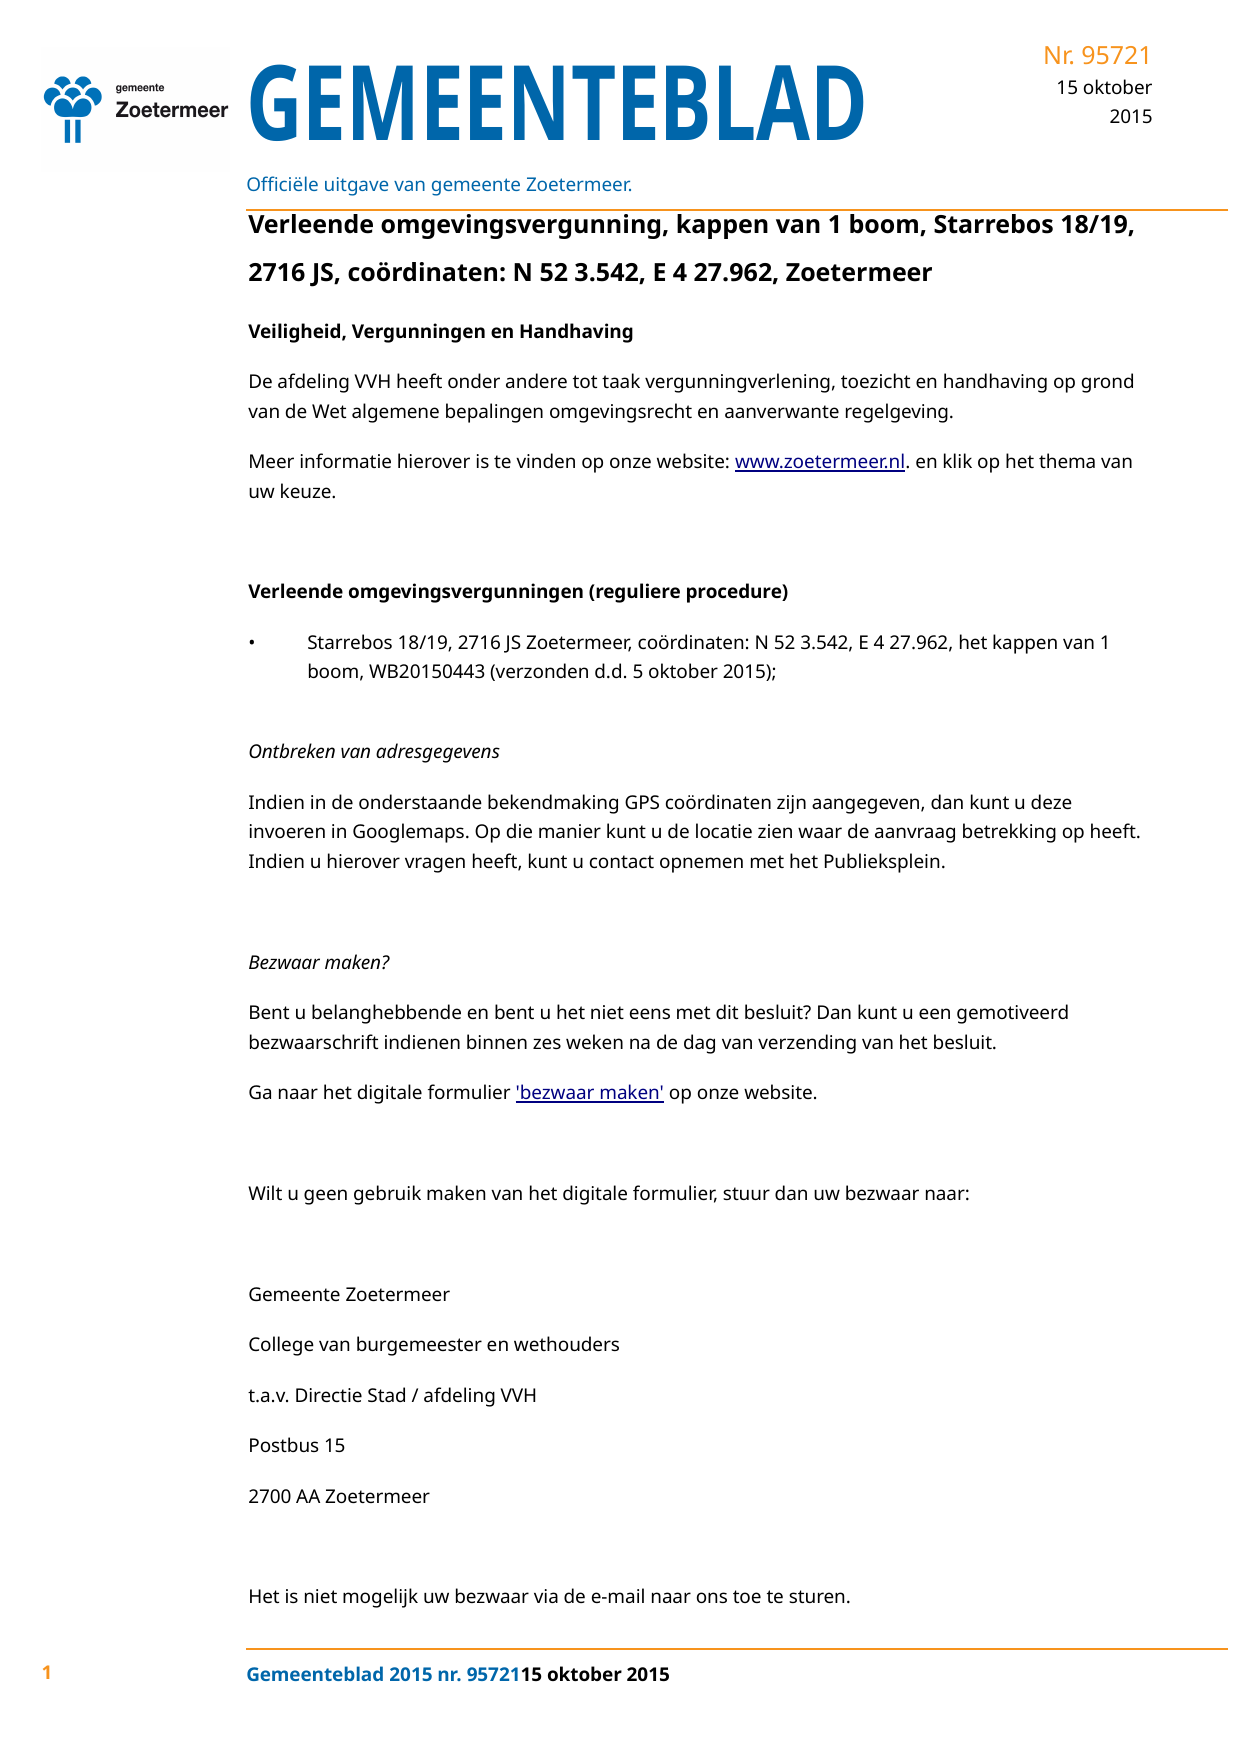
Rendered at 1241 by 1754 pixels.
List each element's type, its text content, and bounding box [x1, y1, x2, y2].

text 2700 AA Zoetermeer [248, 1483, 1152, 1509]
text Verleende omgevingsvergunning, kappen van 1 boom, Starrebos 18/19, 2716 JS, coördinaten: N 52 3.542, E 4 27.962, Zoetermeer [248, 211, 1152, 288]
text Het is niet mogelijk uw bezwaar via de e-mail naar ons toe te sturen. [248, 1584, 1152, 1609]
text Indien in de onderstaande bekendmaking GPS coördinaten zijn aangegeven, dan kunt u deze invoeren in Googlemaps. Op die manier kunt u de locatie zien waar de aanvraag betrekking op heeft. Indien u hierover vragen heeft, kunt u contact opnemen met het Publieksplein. [248, 789, 1152, 874]
text Veiligheid, Vergunningen en Handhaving [248, 318, 1152, 344]
text t.a.v. Directie Stad / afdeling VVH [248, 1382, 1152, 1408]
text Bent u belanghebbende en bent u het niet eens met dit besluit? Dan kunt u een gemotiveerd bezwaarschrift indienen binnen zes weken na de dag van verzending van het besluit. [248, 999, 1152, 1055]
picture [41, 47, 231, 172]
text Wilt u geen gebruik maken van het digitale formulier, stuur dan uw bezwaar naar: [248, 1180, 1152, 1206]
text Verleende omgevingsvergunningen (reguliere procedure) [248, 579, 1152, 604]
text Postbus 15 [248, 1432, 1152, 1458]
list Starrebos 18/19, 2716 JS Zoetermeer, coördinaten: N 52 3.542, E 4 27.962, het kappen van 1 boom, WB20150443 (verzonden d.d. 5 oktober 2015); [248, 629, 1152, 684]
text Ontbreken van adresgegevens [248, 739, 1152, 764]
text Ga naar het digitale formulier 'bezwaar maken' op onze website. [248, 1079, 1152, 1105]
text Gemeente Zoetermeer [248, 1281, 1152, 1307]
text De afdeling VVH heeft onder andere tot taak vergunningverlening, toezicht en handhaving op grond van de Wet algemene bepalingen omgevingsrecht en aanverwante regelgeving. [248, 368, 1152, 424]
text Bezwaar maken? [248, 949, 1152, 975]
text College van burgemeester en wethouders [248, 1332, 1152, 1357]
text Meer informatie hierover is te vinden op onze website: www.zoetermeer.nl. en klik op het thema van uw keuze. [248, 448, 1152, 504]
